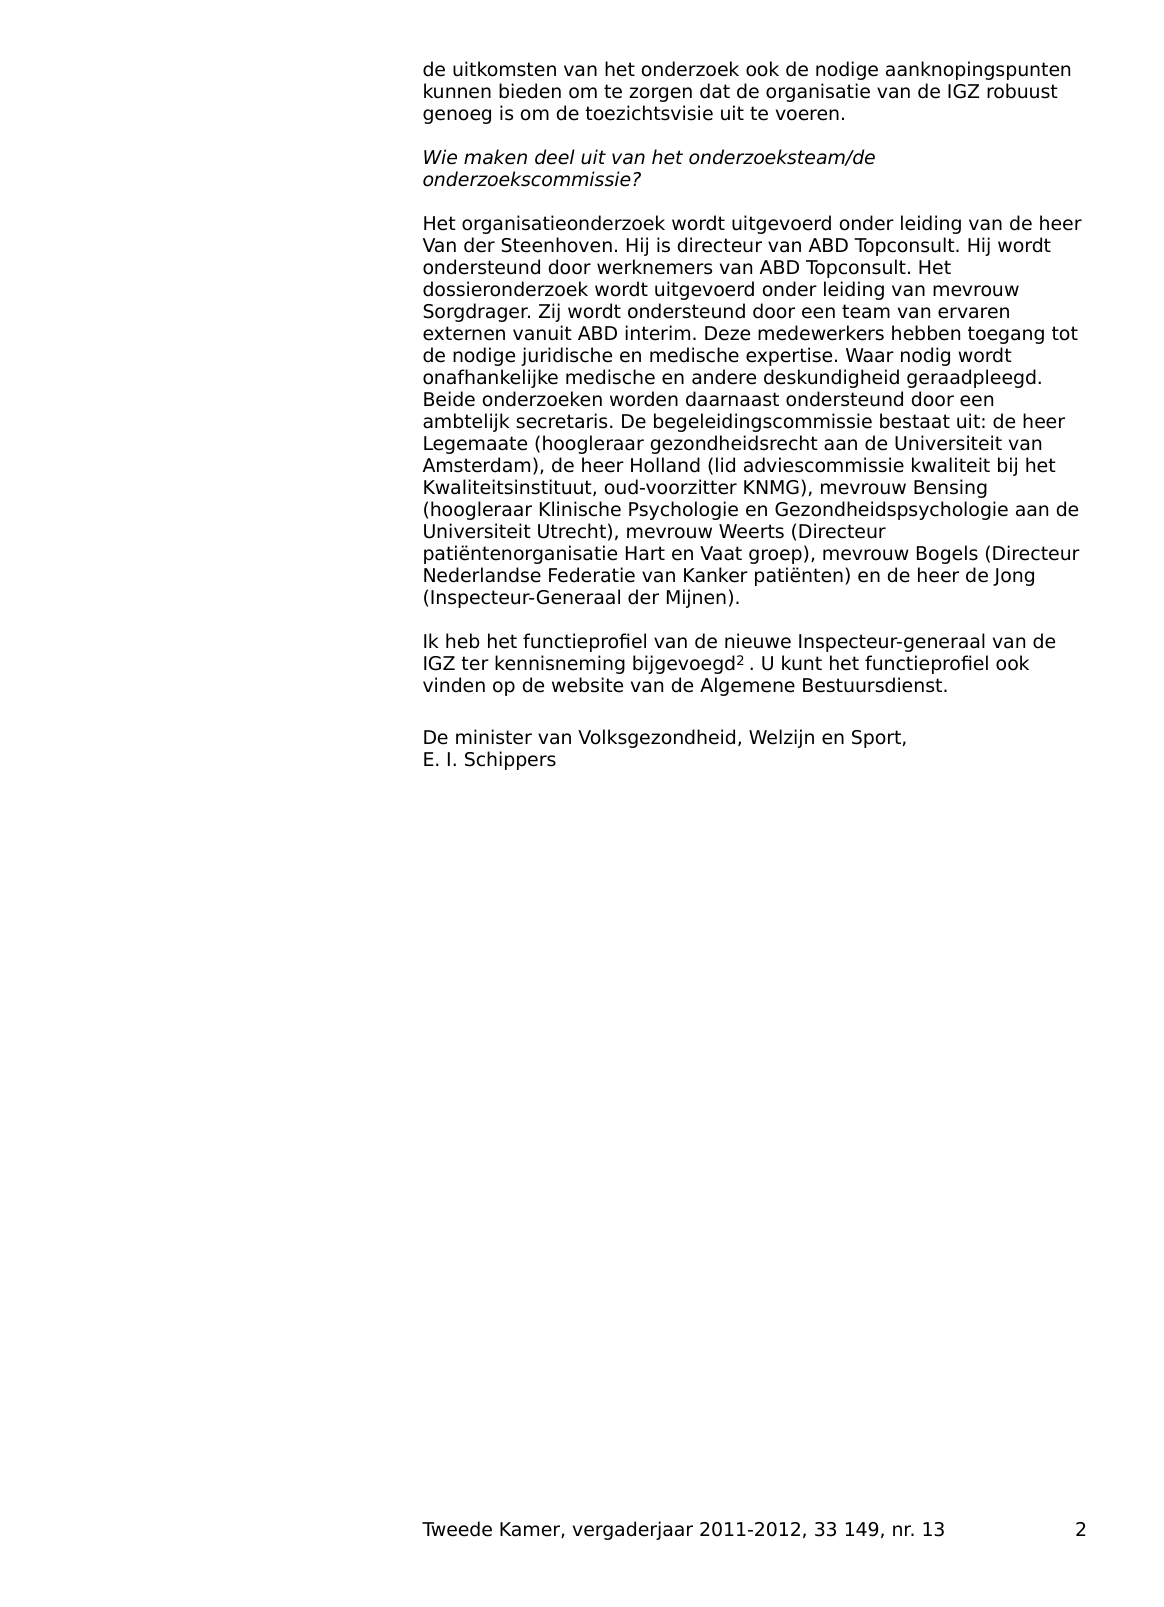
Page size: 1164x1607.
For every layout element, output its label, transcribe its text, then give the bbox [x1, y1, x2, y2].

text Het organisatieonderzoek wordt uitgevoerd onder leiding van de heer Van der Steenhoven. Hij is directeur van ABD Topconsult. Hij wordt ondersteund door werknemers van ABD Topconsult. Het dossieronderzoek wordt uitgevoerd onder leiding van mevrouw Sorgdrager. Zij wordt ondersteund door een team van ervaren externen vanuit ABD interim. Deze medewerkers hebben toegang tot de nodige juridische en medische expertise. Waar nodig wordt onafhankelijke medische en andere deskundigheid geraadpleegd. Beide onderzoeken worden daarnaast ondersteund door een ambtelijk secretaris. De begeleidingscommissie bestaat uit: de heer Legemaate (hoogleraar gezondheidsrecht aan de Universiteit van Amsterdam), de heer Holland (lid adviescommissie kwaliteit bij het Kwaliteitsinstituut, oud-voorzitter KNMG), mevrouw Bensing (hoogleraar Klinische Psychologie en Gezondheidspsychologie aan de Universiteit Utrecht), mevrouw Weerts (Directeur patiëntenorganisatie Hart en Vaat groep), mevrouw Bogels (Directeur Nederlandse Federatie van Kanker patiënten) en de heer de Jong (Inspecteur-Generaal der Mijnen). [422, 213, 1087, 609]
text De minister van Volksgezondheid, Welzijn en Sport, E. I. Schippers [422, 727, 1087, 771]
text Ik heb het functieprofiel van de nieuwe Inspecteur-generaal van de IGZ ter kennisneming bijgevoegd2. U kunt het functieprofiel ook vinden op de website van de Algemene Bestuursdienst. [422, 631, 1087, 697]
subtitle Wie maken deel uit van het onderzoeksteam/de onderzoekscommissie? [422, 147, 1087, 191]
text de uitkomsten van het onderzoek ook de nodige aanknopingspunten kunnen bieden om te zorgen dat de organisatie van de IGZ robuust genoeg is om de toezichtsvisie uit te voeren. [422, 59, 1087, 125]
